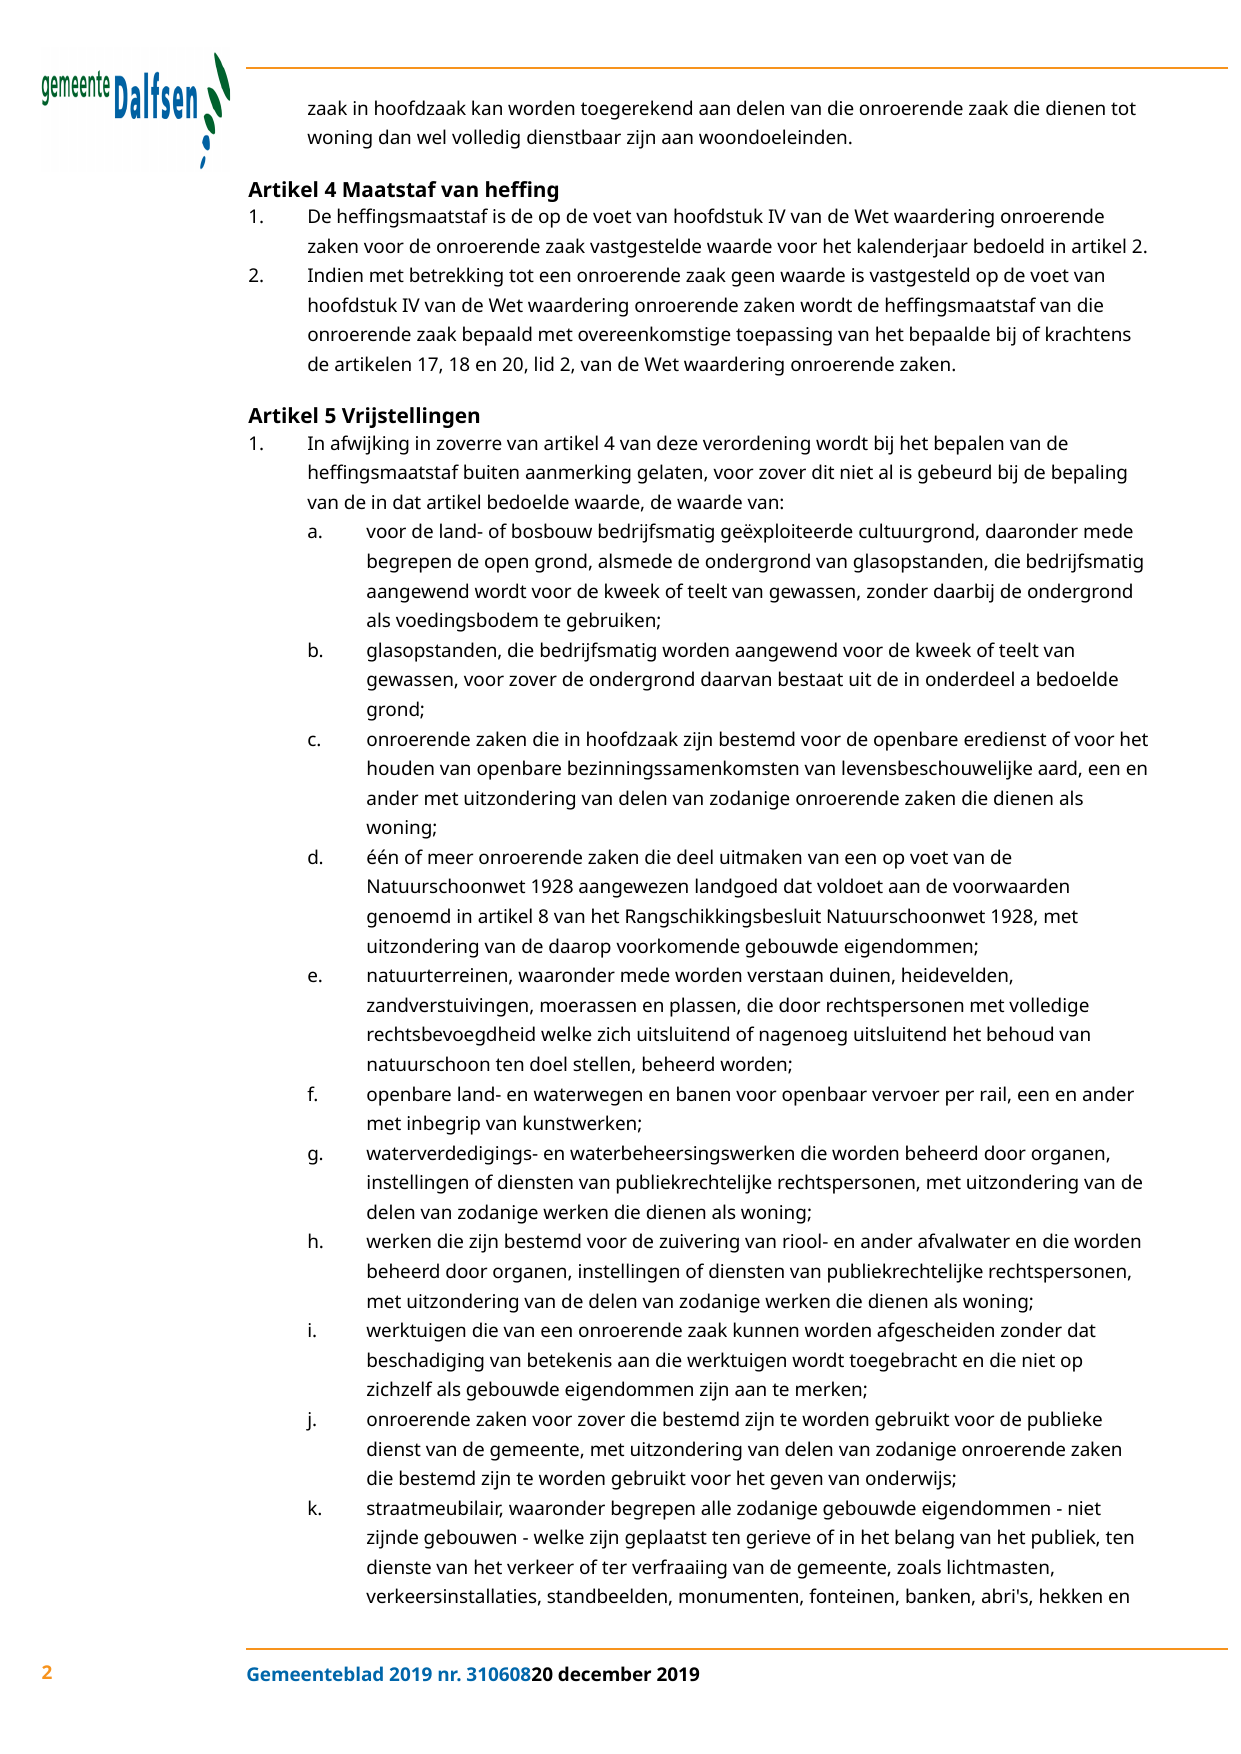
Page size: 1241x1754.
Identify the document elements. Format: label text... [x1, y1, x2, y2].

list openbare land- en waterwegen en banen voor openbaar vervoer per rail, een en ander met inbegrip van kunstwerken; [307, 1081, 1152, 1136]
picture [41, 47, 231, 172]
list Indien met betrekking tot een onroerende zaak geen waarde is vastgesteld op de voet van hoofdstuk IV van de Wet waardering onroerende zaken wordt de heffingsmaatstaf van die onroerende zaak bepaald met overeenkomstige toepassing van het bepaalde bij of krachtens de artikelen 17, 18 en 20, lid 2, van de Wet waardering onroerende zaken. [248, 262, 1152, 377]
list voor de land- of bosbouw bedrijfsmatig geëxploiteerde cultuurgrond, daaronder mede begrepen de open grond, alsmede de ondergrond van glasopstanden, die bedrijfsmatig aangewend wordt voor de kweek of teelt van gewassen, zonder daarbij de ondergrond als voedingsbodem te gebruiken; [307, 519, 1152, 633]
list werktuigen die van een onroerende zaak kunnen worden afgescheiden zonder dat beschadiging van betekenis aan die werktuigen wordt toegebracht en die niet op zichzelf als gebouwde eigendommen zijn aan te merken; [307, 1317, 1152, 1402]
list werken die zijn bestemd voor de zuivering van riool- en ander afvalwater en die worden beheerd door organen, instellingen of diensten van publiekrechtelijke rechtspersonen, met uitzondering van de delen van zodanige werken die dienen als woning; [307, 1229, 1152, 1314]
list natuurterreinen, waaronder mede worden verstaan duinen, heidevelden, zandverstuivingen, moerassen en plassen, die door rechtspersonen met volledige rechtsbevoegdheid welke zich uitsluitend of nagenoeg uitsluitend het behoud van natuurschoon ten doel stellen, beheerd worden; [307, 962, 1152, 1077]
text Artikel 5 Vrijstellingen [248, 402, 1152, 430]
list onroerende zaken voor zover die bestemd zijn te worden gebruikt voor de publieke dienst van de gemeente, met uitzondering van delen van zodanige onroerende zaken die bestemd zijn te worden gebruikt voor het geven van onderwijs; [307, 1406, 1152, 1491]
list onroerende zaken die in hoofdzaak zijn bestemd voor de openbare eredienst of voor het houden van openbare bezinningssamenkomsten van levensbeschouwelijke aard, een en ander met uitzondering van delen van zodanige onroerende zaken die dienen als woning; [307, 726, 1152, 840]
list In afwijking in zoverre van artikel 4 van deze verordening wordt bij het bepalen van de heffingsmaatstaf buiten aanmerking gelaten, voor zover dit niet al is gebeurd bij de bepaling van de in dat artikel bedoelde waarde, de waarde van: [248, 430, 1152, 515]
list glasopstanden, die bedrijfsmatig worden aangewend voor de kweek of teelt van gewassen, voor zover de ondergrond daarvan bestaat uit de in onderdeel a bedoelde grond; [307, 637, 1152, 722]
list De heffingsmaatstaf is de op de voet van hoofdstuk IV van de Wet waardering onroerende zaken voor de onroerende zaak vastgestelde waarde voor het kalenderjaar bedoeld in artikel 2. [248, 203, 1152, 258]
list één of meer onroerende zaken die deel uitmaken van een op voet van de Natuurschoonwet 1928 aangewezen landgoed dat voldoet aan de voorwaarden genoemd in artikel 8 van het Rangschikkingsbesluit Natuurschoonwet 1928, met uitzondering van de daarop voorkomende gebouwde eigendommen; [307, 844, 1152, 959]
text Artikel 4 Maatstaf van heffing [248, 175, 1152, 203]
list waterverdedigings- en waterbeheersingswerken die worden beheerd door organen, instellingen of diensten van publiekrechtelijke rechtspersonen, met uitzondering van de delen van zodanige werken die dienen als woning; [307, 1140, 1152, 1225]
list zaak in hoofdzaak kan worden toegerekend aan delen van die onroerende zaak die dienen tot woning dan wel volledig dienstbaar zijn aan woondoeleinden. [248, 95, 1152, 150]
list straatmeubilair, waaronder begrepen alle zodanige gebouwde eigendommen - niet zijnde gebouwen - welke zijn geplaatst ten gerieve of in het belang van het publiek, ten dienste van het verkeer of ter verfraaiing van de gemeente, zoals lichtmasten, verkeersinstallaties, standbeelden, monumenten, fonteinen, banken, abri's, hekken en [307, 1495, 1152, 1609]
